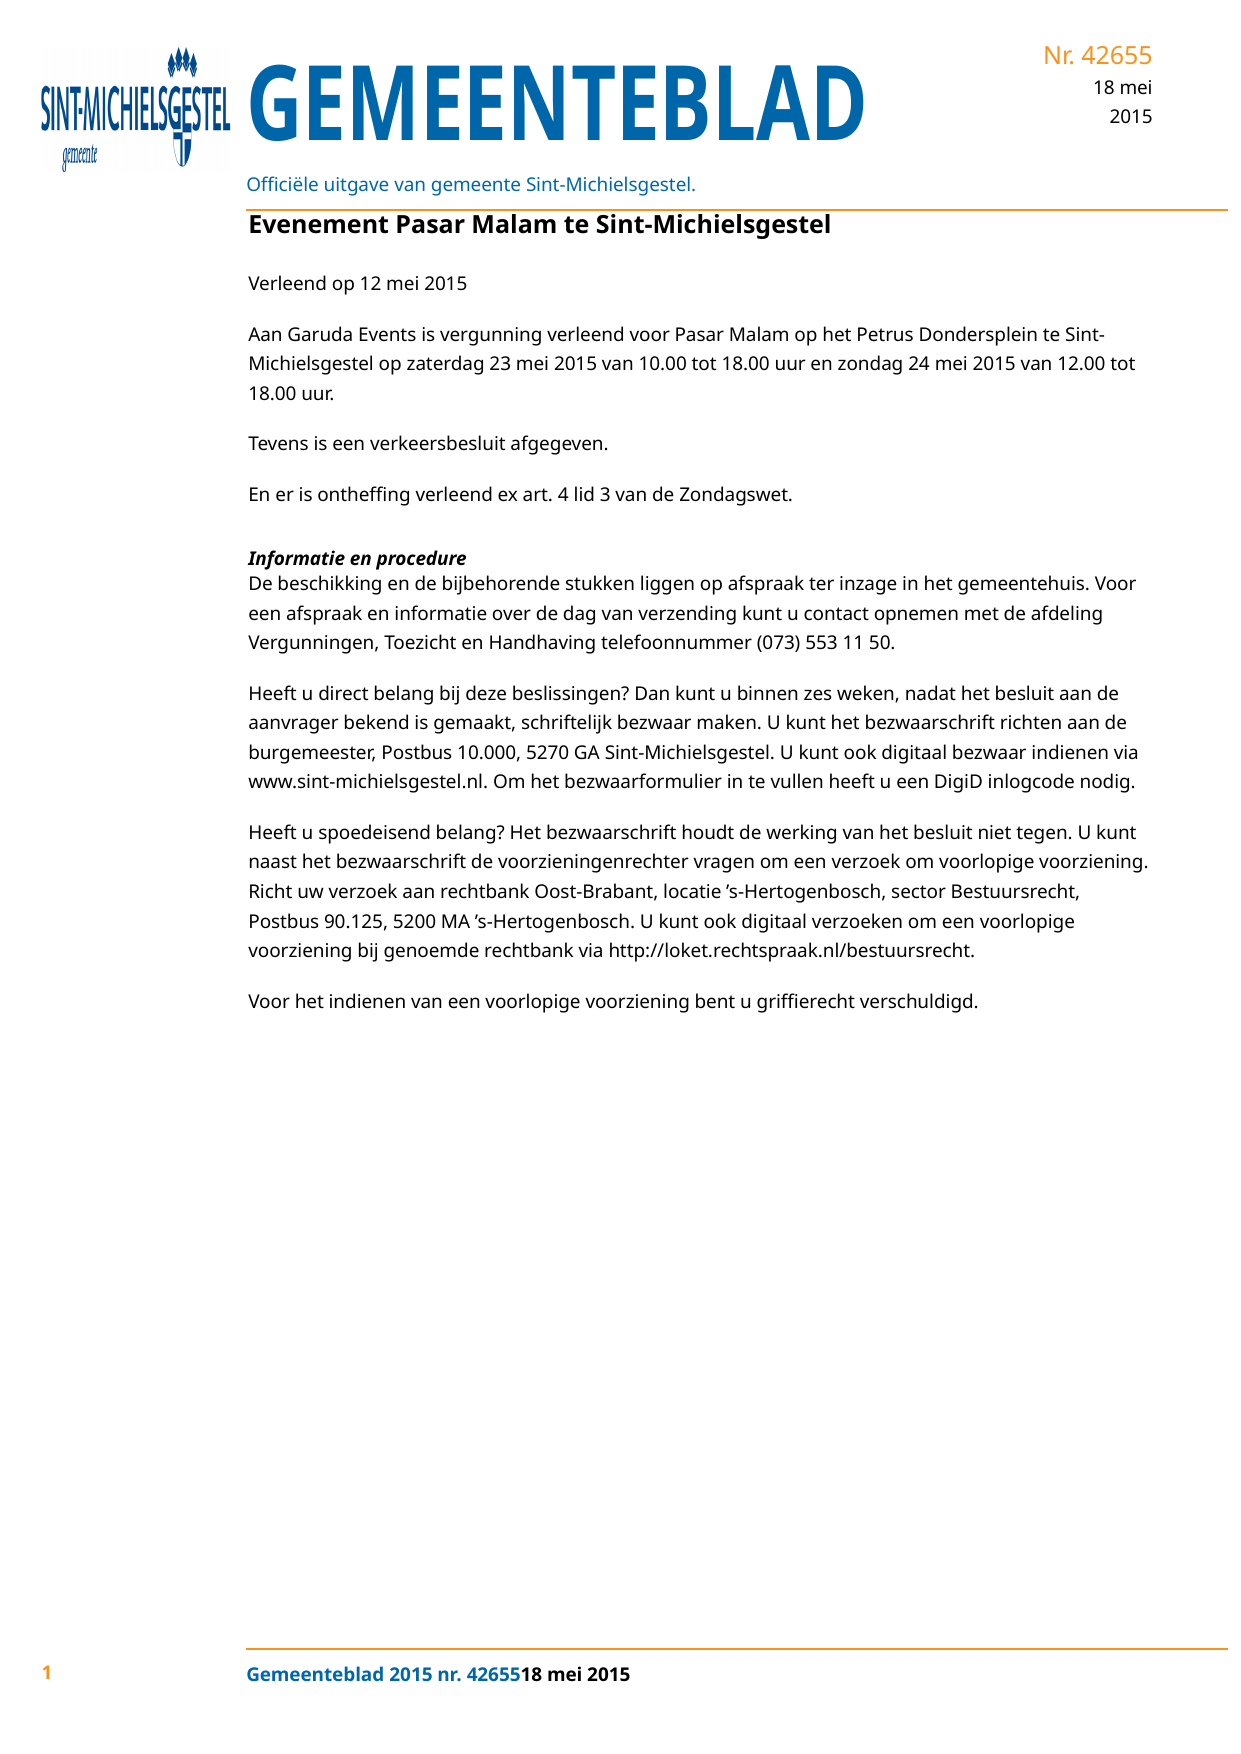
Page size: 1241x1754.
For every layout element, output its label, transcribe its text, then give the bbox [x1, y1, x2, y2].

picture [41, 47, 231, 172]
text Voor het indienen van een voorlopige voorziening bent u griffierecht verschuldigd. [248, 988, 1152, 1014]
text Tevens is een verkeersbesluit afgegeven. [248, 430, 1152, 456]
text Heeft u spoedeisend belang? Het bezwaarschrift houdt de werking van het besluit niet tegen. U kunt naast het bezwaarschrift de voorzieningenrechter vragen om een verzoek om voorlopige voorziening. Richt uw verzoek aan rechtbank Oost-Brabant, locatie ’s-Hertogenbosch, sector Bestuursrecht, Postbus 90.125, 5200 MA ’s-Hertogenbosch. U kunt ook digitaal verzoeken om een voorlopige voorziening bij genoemde rechtbank via http://loket.rechtspraak.nl/bestuursrecht. [248, 819, 1152, 963]
text En er is ontheffing verleend ex art. 4 lid 3 van de Zondagswet. [248, 481, 1152, 506]
text Verleend op 12 mei 2015 [248, 270, 1152, 296]
text Aan Garuda Events is vergunning verleend voor Pasar Malam op het Petrus Dondersplein te Sint-Michielsgestel op zaterdag 23 mei 2015 van 10.00 tot 18.00 uur en zondag 24 mei 2015 van 12.00 tot 18.00 uur. [248, 321, 1152, 406]
text Heeft u direct belang bij deze beslissingen? Dan kunt u binnen zes weken, nadat het besluit aan de aanvrager bekend is gemaakt, schriftelijk bezwaar maken. U kunt het bezwaarschrift richten aan de burgemeester, Postbus 10.000, 5270 GA Sint-Michielsgestel. U kunt ook digitaal bezwaar indienen via www.sint-michielsgestel.nl. Om het bezwaarformulier in te vullen heeft u een DigiD inlogcode nodig. [248, 680, 1152, 794]
text Informatie en procedure [248, 545, 1152, 570]
text Evenement Pasar Malam te Sint-Michielsgestel [248, 211, 1152, 241]
text De beschikking en de bijbehorende stukken liggen op afspraak ter inzage in het gemeentehuis. Voor een afspraak en informatie over de dag van verzending kunt u contact opnemen met de afdeling Vergunningen, Toezicht en Handhaving telefoonnummer (073) 553 11 50. [248, 570, 1152, 655]
